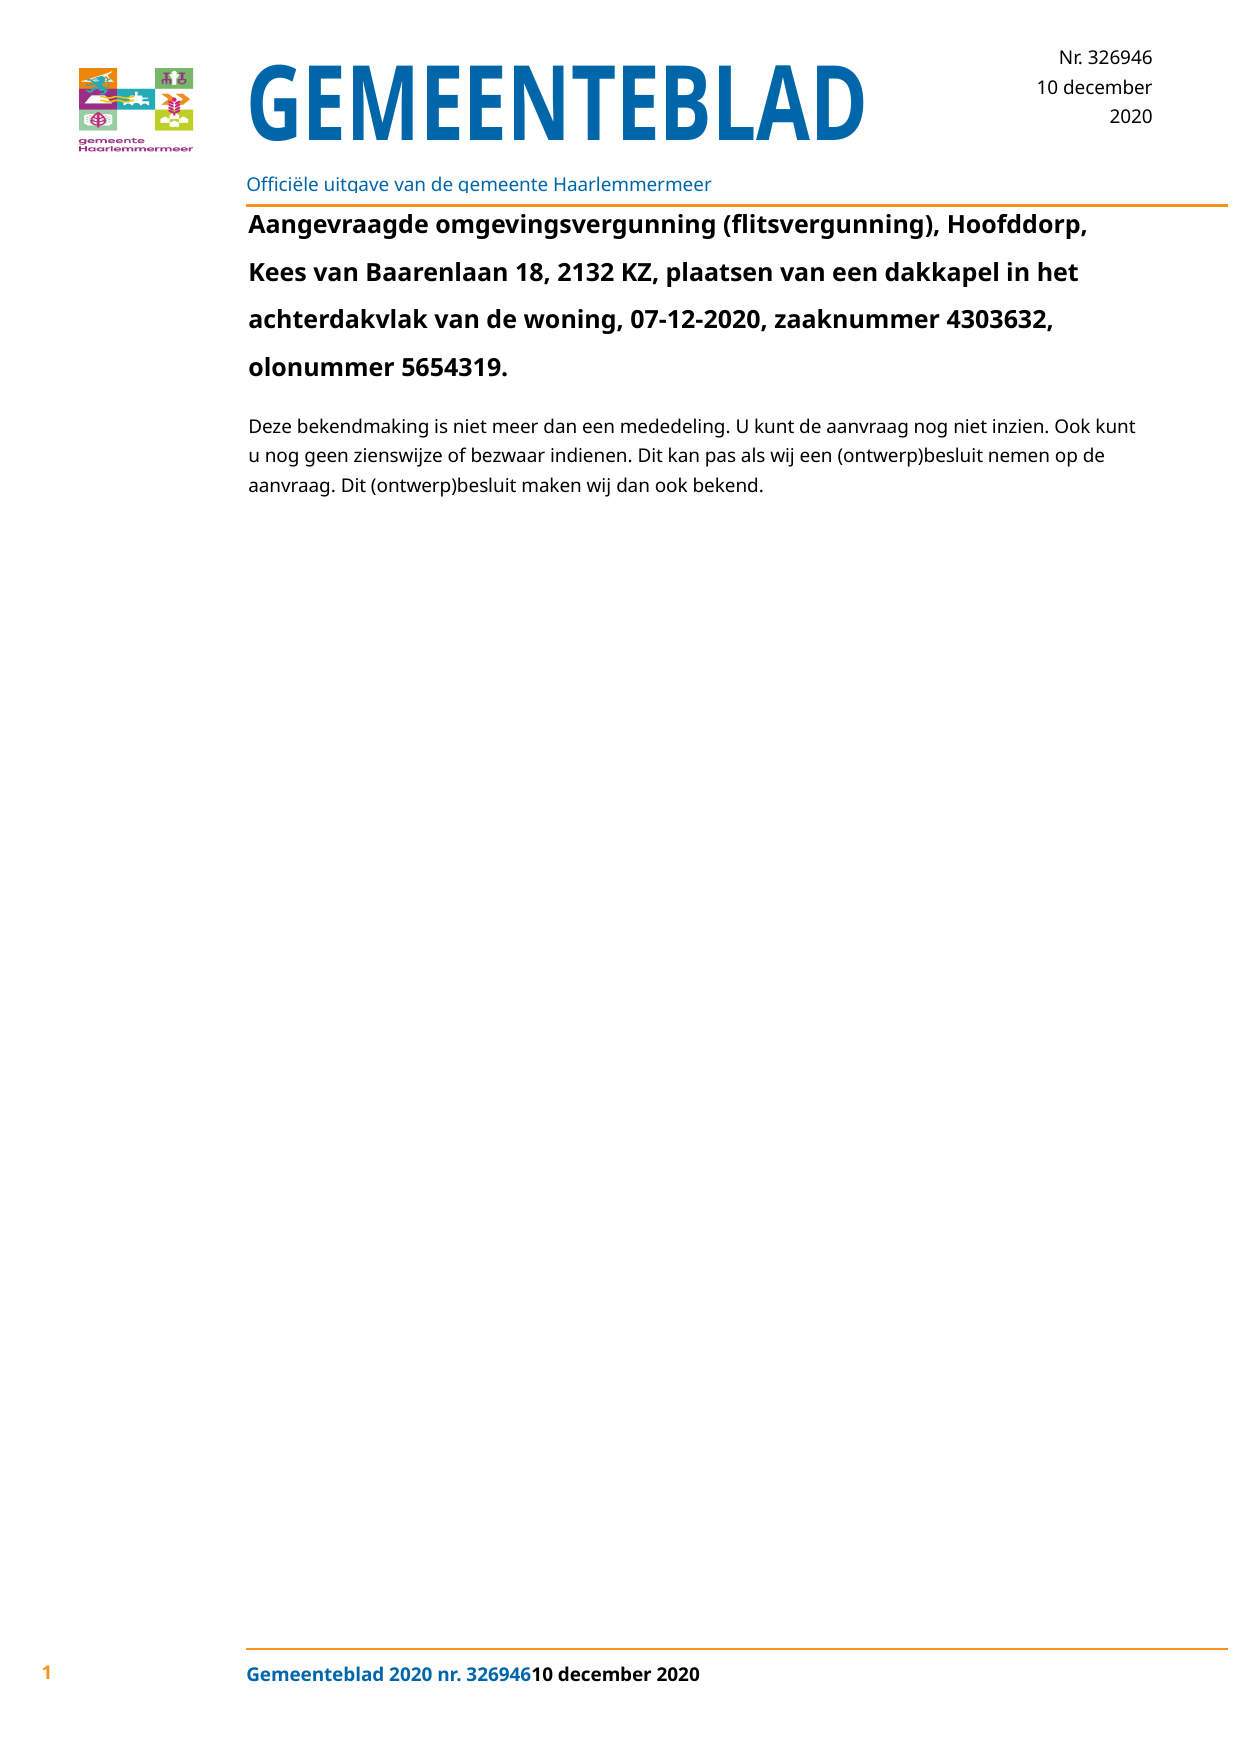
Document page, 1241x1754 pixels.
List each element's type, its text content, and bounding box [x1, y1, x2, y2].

text Deze bekendmaking is niet meer dan een mededeling. U kunt de aanvraag nog niet inzien. Ook kunt u nog geen zienswijze of bezwaar indienen. Dit kan pas als wij een (ontwerp)besluit nemen op de aanvraag. Dit (ontwerp)besluit maken wij dan ook bekend. [248, 413, 1152, 498]
text Aangevraagde omgevingsvergunning (flitsvergunning), Hoofddorp, Kees van Baarenlaan 18, 2132 KZ, plaatsen van een dakkapel in het achterdakvlak van de woning, 07-12-2020, zaaknummer 4303632, olonummer 5654319. [248, 207, 1152, 384]
picture [41, 47, 231, 172]
